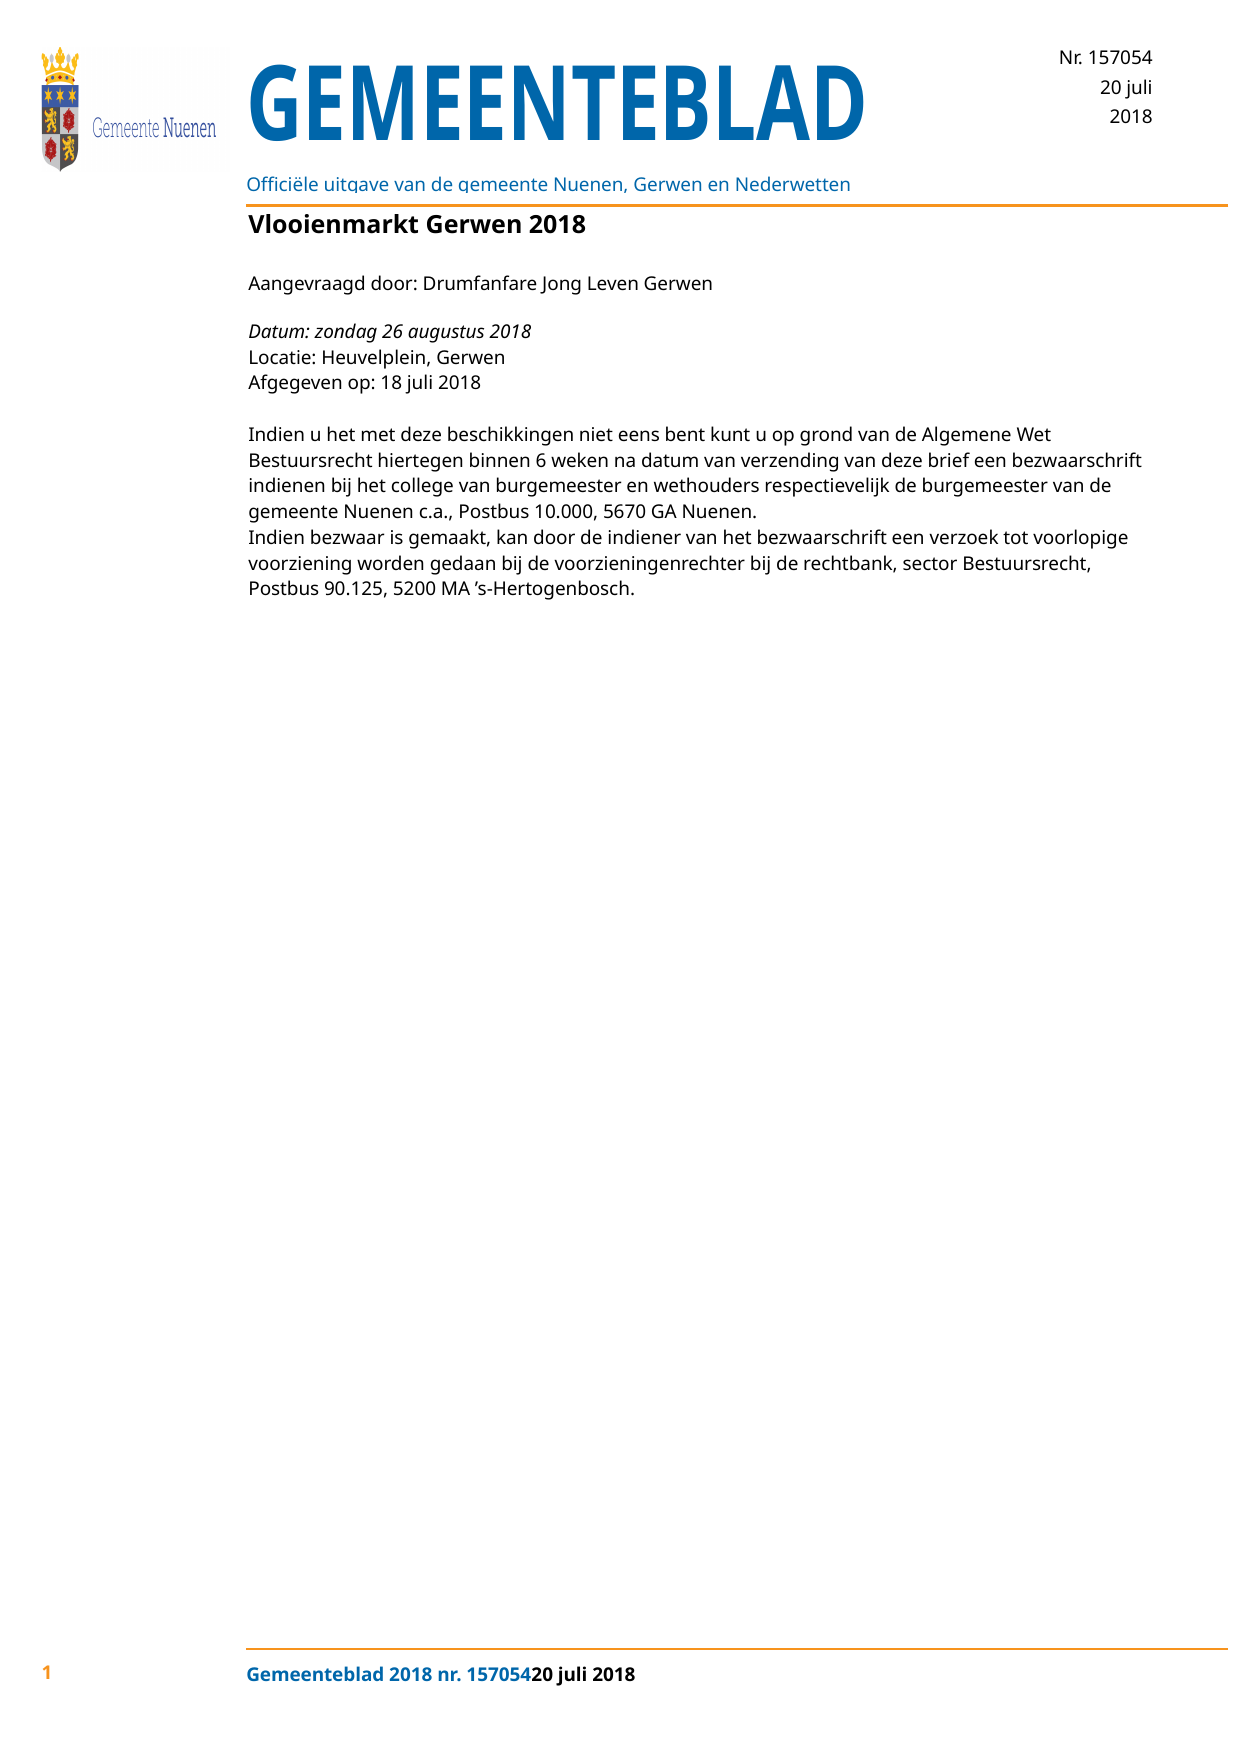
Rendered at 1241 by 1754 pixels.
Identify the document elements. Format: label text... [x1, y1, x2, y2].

picture [41, 47, 231, 172]
text Afgegeven op: 18 juli 2018 [248, 369, 1152, 395]
text Locatie: Heuvelplein, Gerwen [248, 344, 1152, 369]
text Datum: zondag 26 augustus 2018 [248, 318, 1152, 344]
text Aangevraagd door: Drumfanfare Jong Leven Gerwen [248, 270, 1152, 296]
text Vlooienmarkt Gerwen 2018 [248, 207, 1152, 241]
text Indien u het met deze beschikkingen niet eens bent kunt u op grond van de Algemene Wet Bestuursrecht hiertegen binnen 6 weken na datum van verzending van deze brief een bezwaarschrift indienen bij het college van burgemeester en wethouders respectievelijk de burgemeester van de gemeente Nuenen c.a., Postbus 10.000, 5670 GA Nuenen. [248, 421, 1152, 524]
text Indien bezwaar is gemaakt, kan door de indiener van het bezwaarschrift een verzoek tot voorlopige voorziening worden gedaan bij de voorzieningenrechter bij de rechtbank, sector Bestuursrecht, Postbus 90.125, 5200 MA ’s-Hertogenbosch. [248, 524, 1152, 601]
